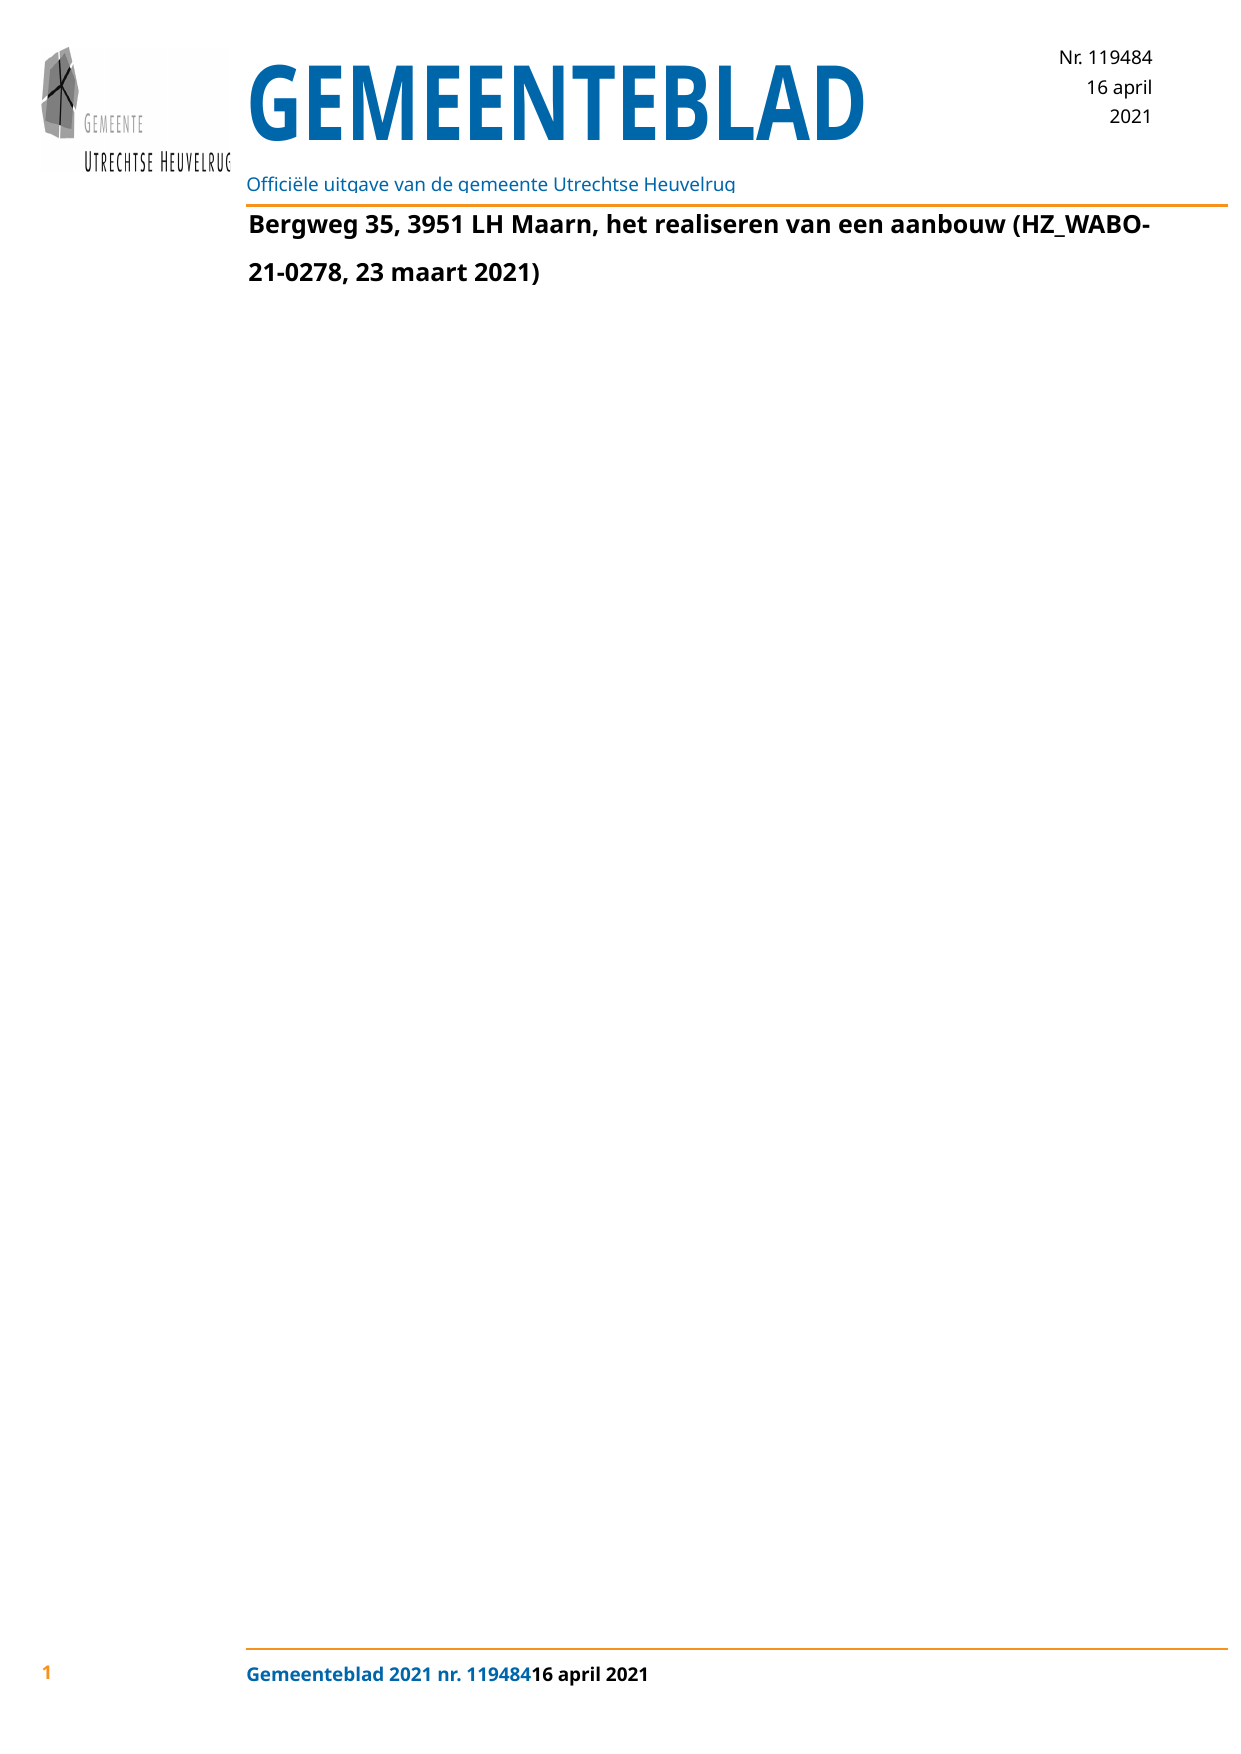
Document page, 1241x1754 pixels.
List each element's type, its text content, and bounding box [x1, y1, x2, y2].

picture [41, 47, 231, 172]
text Bergweg 35, 3951 LH Maarn, het realiseren van een aanbouw (HZ_WABO-21-0278, 23 maart 2021) [248, 207, 1152, 288]
